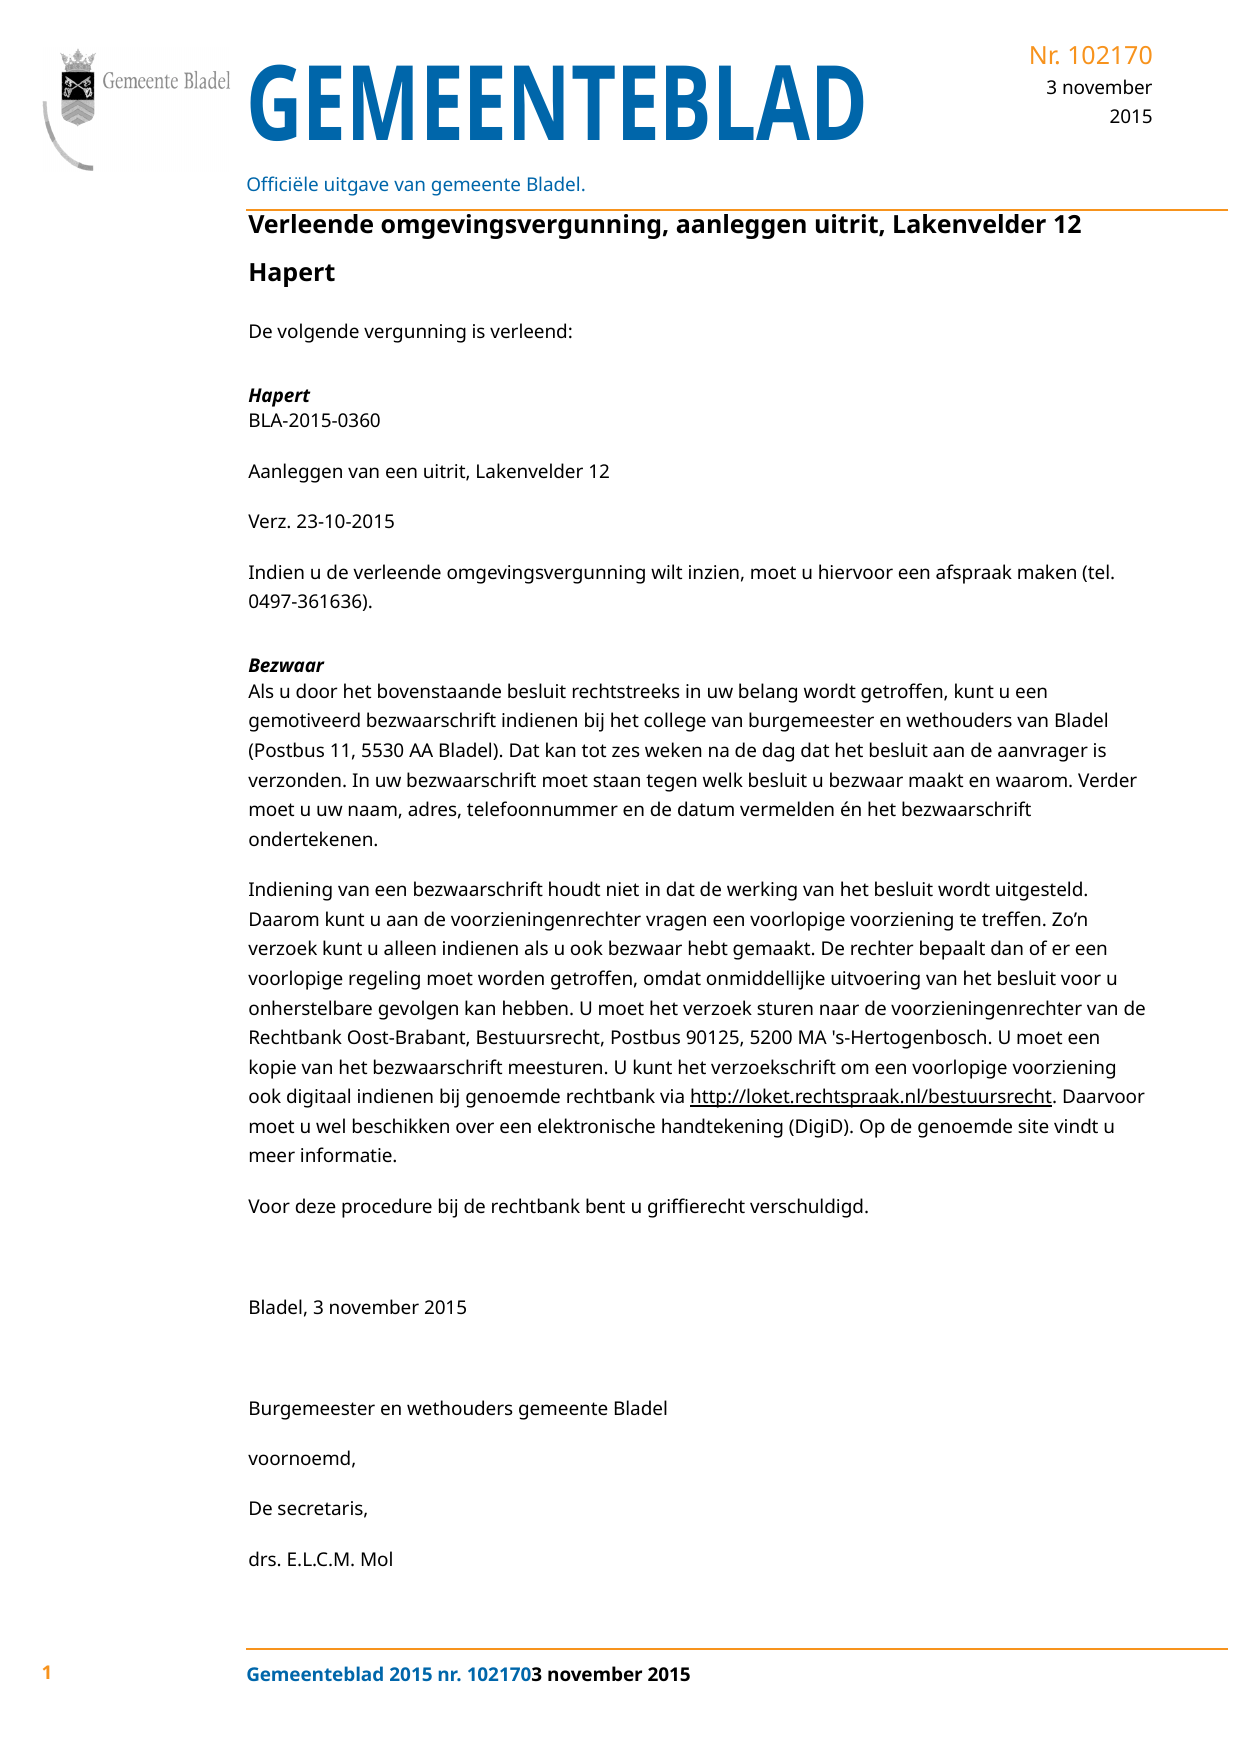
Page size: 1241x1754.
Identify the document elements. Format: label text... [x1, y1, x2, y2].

text Indiening van een bezwaarschrift houdt niet in dat de werking van het besluit wordt uitgesteld. Daarom kunt u aan de voorzieningenrechter vragen een voorlopige voorziening te treffen. Zo’n verzoek kunt u alleen indienen als u ook bezwaar hebt gemaakt. De rechter bepaalt dan of er een voorlopige regeling moet worden getroffen, omdat onmiddellijke uitvoering van het besluit voor u onherstelbare gevolgen kan hebben. U moet het verzoek sturen naar de voorzieningenrechter van de Rechtbank Oost-Brabant, Bestuursrecht, Postbus 90125, 5200 MA 's-Hertogenbosch. U moet een kopie van het bezwaarschrift meesturen. U kunt het verzoekschrift om een voorlopige voorziening ook digitaal indienen bij genoemde rechtbank via http://loket.rechtspraak.nl/bestuursrecht. Daarvoor moet u wel beschikken over een elektronische handtekening (DigiD). Op de genoemde site vindt u meer informatie. [248, 876, 1152, 1168]
text Verleende omgevingsvergunning, aanleggen uitrit, Lakenvelder 12 Hapert [248, 211, 1152, 288]
text voornoemd, [248, 1445, 1152, 1471]
picture [41, 47, 231, 172]
text Aanleggen van een uitrit, Lakenvelder 12 [248, 458, 1152, 484]
text Voor deze procedure bij de rechtbank bent u griffierecht verschuldigd. [248, 1193, 1152, 1219]
text Verz. 23-10-2015 [248, 508, 1152, 534]
text Als u door het bovenstaande besluit rechtstreeks in uw belang wordt getroffen, kunt u een gemotiveerd bezwaarschrift indienen bij het college van burgemeester en wethouders van Bladel (Postbus 11, 5530 AA Bladel). Dat kan tot zes weken na de dag dat het besluit aan de aanvrager is verzonden. In uw bezwaarschrift moet staan tegen welk besluit u bezwaar maakt en waarom. Verder moet u uw naam, adres, telefoonnummer en de datum vermelden én het bezwaarschrift ondertekenen. [248, 678, 1152, 852]
text Burgemeester en wethouders gemeente Bladel [248, 1395, 1152, 1421]
text Bezwaar [248, 652, 1152, 678]
text drs. E.L.C.M. Mol [248, 1546, 1152, 1572]
text Bladel, 3 november 2015 [248, 1294, 1152, 1320]
text De volgende vergunning is verleend: [248, 318, 1152, 344]
text Indien u de verleende omgevingsvergunning wilt inzien, moet u hiervoor een afspraak maken (tel. 0497-361636). [248, 559, 1152, 614]
text De secretaris, [248, 1496, 1152, 1521]
text Hapert [248, 382, 1152, 408]
text BLA-2015-0360 [248, 408, 1152, 433]
